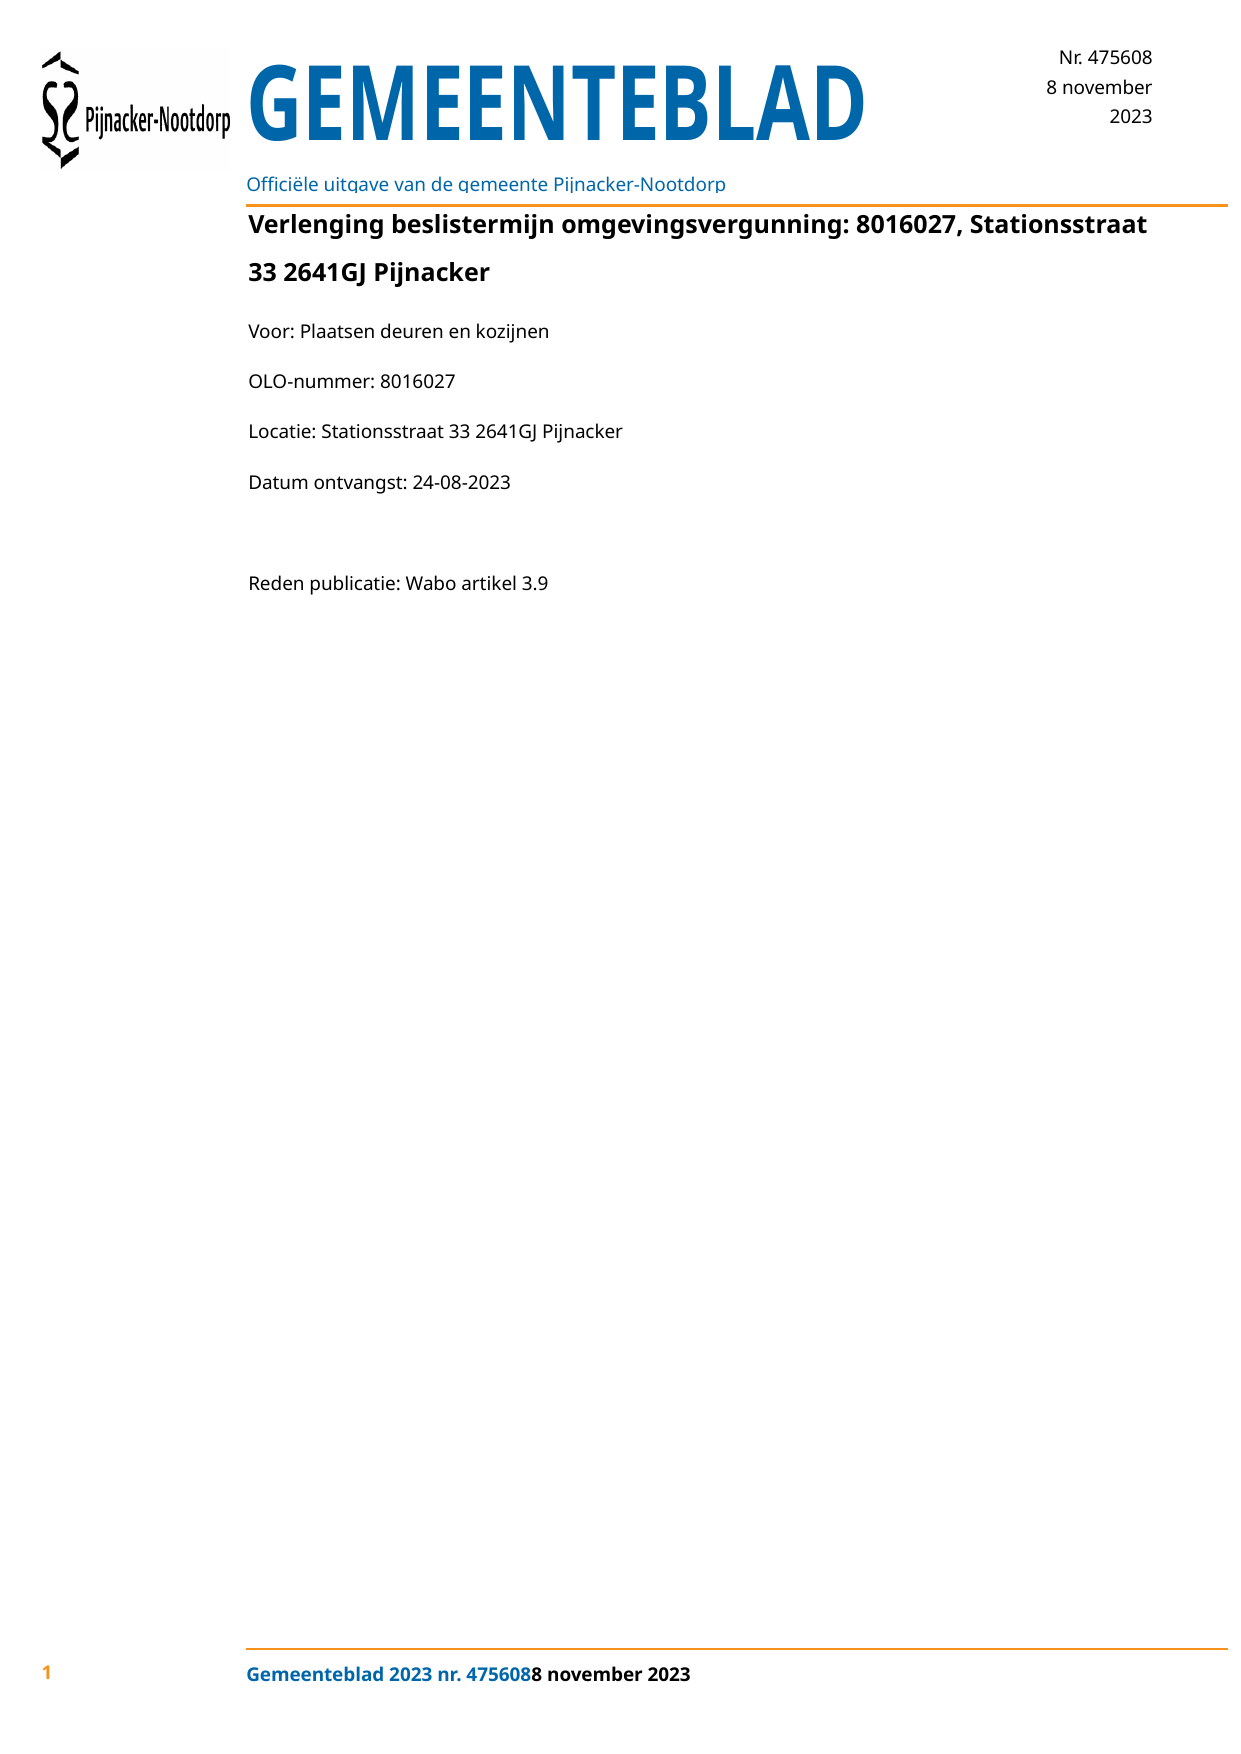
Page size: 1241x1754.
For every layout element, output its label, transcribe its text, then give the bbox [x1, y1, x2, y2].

text Reden publicatie: Wabo artikel 3.9 [248, 570, 1152, 596]
text Datum ontvangst: 24-08-2023 [248, 469, 1152, 495]
picture [41, 47, 231, 172]
text OLO-nummer: 8016027 [248, 368, 1152, 394]
text Verlenging beslistermijn omgevingsvergunning: 8016027, Stationsstraat 33 2641GJ Pijnacker [248, 207, 1152, 288]
text Voor: Plaatsen deuren en kozijnen [248, 318, 1152, 344]
text Locatie: Stationsstraat 33 2641GJ Pijnacker [248, 419, 1152, 444]
